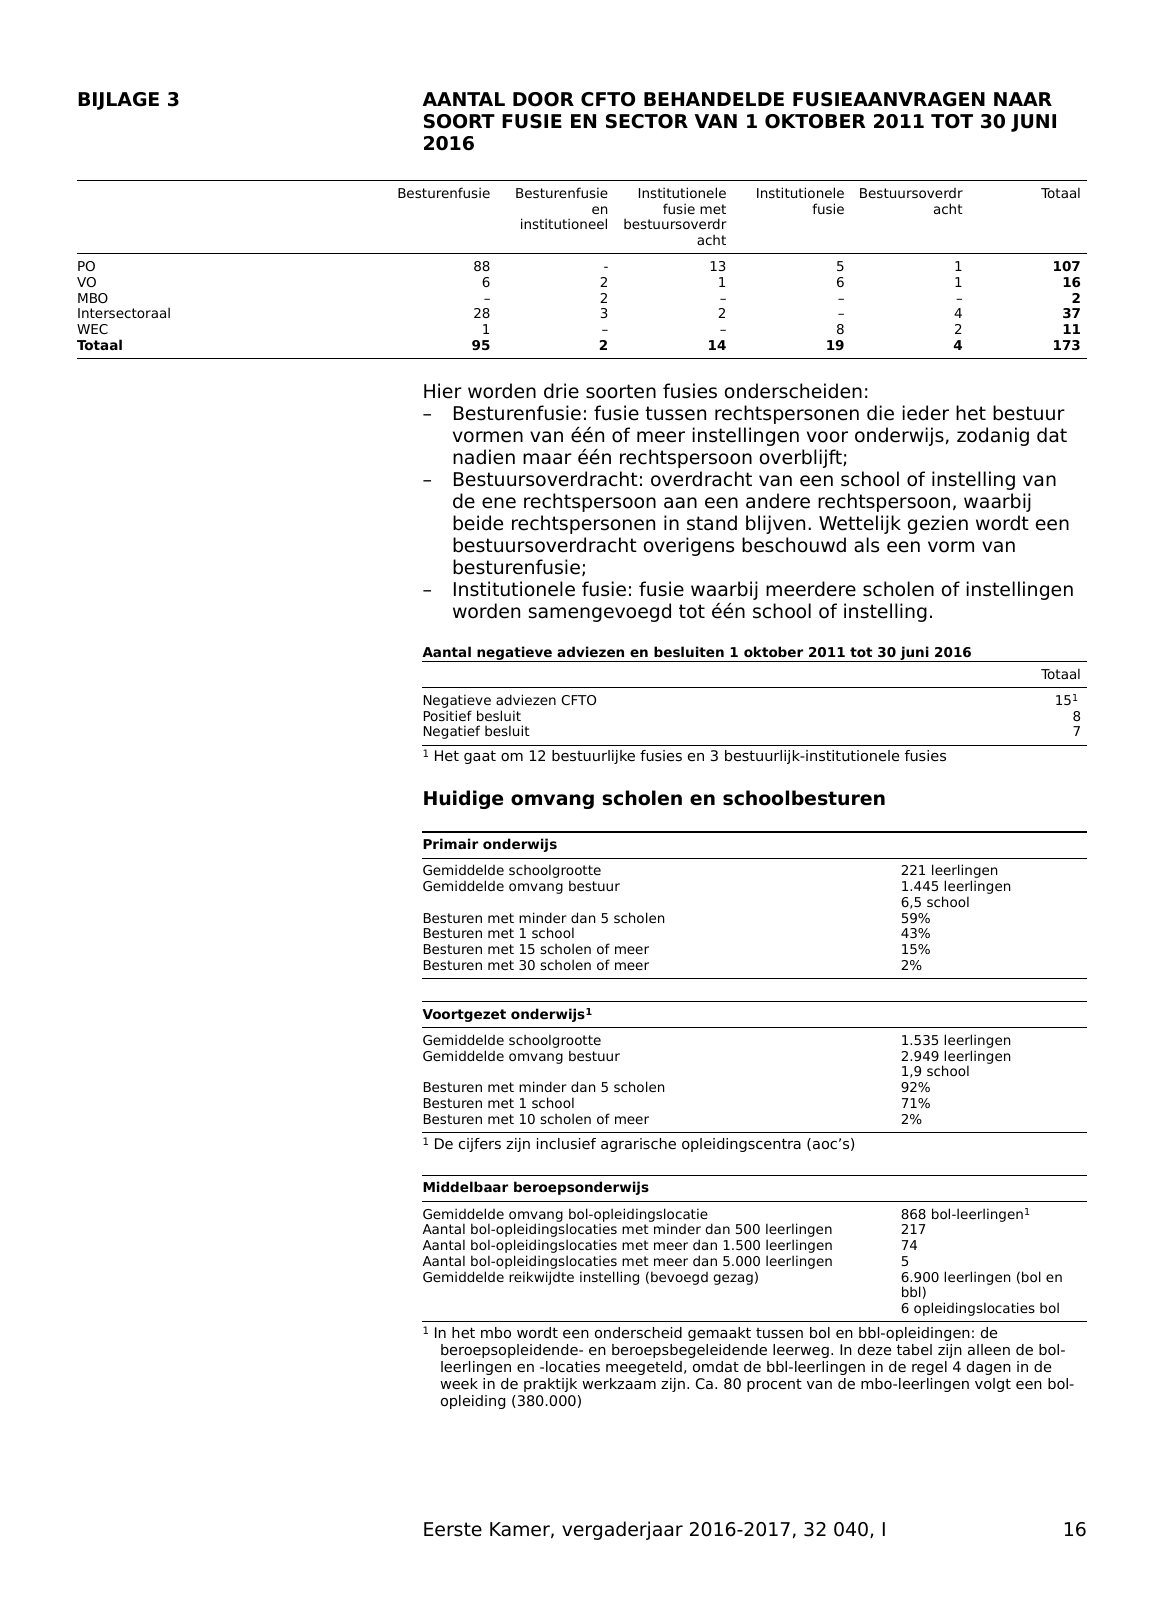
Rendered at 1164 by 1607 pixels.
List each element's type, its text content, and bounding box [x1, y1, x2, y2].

table_cell Besturen met 1 school [422, 926, 895, 942]
table_cell VO [77, 275, 378, 291]
text Hier worden drie soorten fusies onderscheiden: [422, 381, 1087, 403]
table_cell Negatief besluit [422, 724, 895, 744]
table_cell Gemiddelde omvang bol-opleidingslocatie [422, 1202, 895, 1222]
table_cell 1 [614, 275, 732, 291]
table_cell 2% [895, 958, 1087, 978]
table_cell 2 [496, 338, 614, 358]
table_header [77, 181, 378, 253]
table_cell Gemiddelde omvang bestuur [422, 1049, 895, 1080]
table_cell Gemiddelde schoolgrootte [422, 859, 895, 879]
table_cell Aantal bol-opleidingslocaties met meer dan 1.500 leerlingen [422, 1238, 895, 1254]
table_cell Positief besluit [422, 708, 895, 724]
table_cell 2.949 leerlingen 1,9 school [895, 1049, 1087, 1080]
table_cell 15% [895, 942, 1087, 958]
table_header Besturenfusie [378, 181, 496, 253]
table_cell 59% [895, 910, 1087, 926]
table_cell 19 [732, 338, 850, 358]
table_cell 1.445 leerlingen 6,5 school [895, 879, 1087, 910]
table_cell 6 [732, 275, 850, 291]
table_header Institutionele fusie met bestuursoverdracht [614, 181, 732, 253]
table_cell Aantal bol-opleidingslocaties met meer dan 5.000 leerlingen [422, 1254, 895, 1269]
table_cell 3 [496, 306, 614, 322]
table_cell 5 [732, 254, 850, 275]
table_cell Intersectoraal [77, 306, 378, 322]
table_cell 8 [895, 708, 1087, 724]
table_cell 7 [895, 724, 1087, 744]
table_cell – [850, 291, 968, 306]
table_cell 88 [378, 254, 496, 275]
table_cell 2 [850, 322, 968, 338]
table_cell [422, 662, 895, 687]
table_cell 1.535 leerlingen [895, 1028, 1087, 1048]
table_header Middelbaar beroepsonderwijs [422, 1176, 1087, 1201]
table_cell 1 Het gaat om 12 bestuurlijke fusies en 3 bestuurlijk-institutionele fusies [422, 746, 1087, 765]
table_cell Gemiddelde schoolgrootte [422, 1028, 895, 1048]
table_cell 221 leerlingen [895, 859, 1087, 879]
table_cell 28 [378, 306, 496, 322]
table_cell Negatieve adviezen CFTO [422, 688, 895, 708]
table_cell 6.900 leerlingen (bol en bbl) 6 opleidingslocaties bol [895, 1269, 1087, 1321]
table_cell 71% [895, 1096, 1087, 1111]
text – Besturenfusie: fusie tussen rechtspersonen die ieder het bestuur vormen van één of meer instellingen voor onderwijs, zodanig dat nadien maar één rechtspersoon overblijft; [422, 403, 1087, 469]
table_cell – [732, 291, 850, 306]
table_header Primair onderwijs [422, 833, 1087, 857]
table_cell 13 [614, 254, 732, 275]
table_cell Besturen met 15 scholen of meer [422, 942, 895, 958]
table_cell Besturen met 10 scholen of meer [422, 1111, 895, 1132]
table_cell Gemiddelde reikwijdte instelling (bevoegd gezag) [422, 1269, 895, 1321]
table_cell Besturen met minder dan 5 scholen [422, 910, 895, 926]
table_cell - [496, 254, 614, 275]
table_cell 217 [895, 1222, 1087, 1238]
table_cell 151 [895, 688, 1087, 708]
table_cell 1 [378, 322, 496, 338]
table_cell Gemiddelde omvang bestuur [422, 879, 895, 910]
table_cell 1 [850, 254, 968, 275]
subtitle Huidige omvang scholen en schoolbesturen [422, 787, 1087, 809]
table_cell – [378, 291, 496, 306]
subtitle BIJLAGE 3 AANTAL DOOR CFTO BEHANDELDE FUSIEAANVRAGEN NAAR SOORT FUSIE EN SECTOR VAN 1 OKTOBER 2011 TOT 30 JUNI 2016 [77, 89, 1087, 155]
table_header Voortgezet onderwijs1 [422, 1002, 1087, 1027]
table_cell 6 [378, 275, 496, 291]
table_cell MBO [77, 291, 378, 306]
table_cell Besturen met 30 scholen of meer [422, 958, 895, 978]
table_header Besturenfusie en institutioneel [496, 181, 614, 253]
table_cell WEC [77, 322, 378, 338]
table_header Totaal [969, 181, 1087, 253]
table_cell 173 [969, 338, 1087, 358]
table_cell 1 In het mbo wordt een onderscheid gemaakt tussen bol en bbl-opleidingen: de beroepsopleidende- en beroepsbegeleidende leerweg. In deze tabel zijn alleen de bol-leerlingen en -locaties meegeteld, omdat de bbl-leerlingen in de regel 4 dagen in de week in de praktijk werkzaam zijn. Ca. 80 procent van de mbo-leerlingen volgt een bol-opleiding (380.000) [422, 1322, 1087, 1409]
table_cell 1 De cijfers zijn inclusief agrarische opleidingscentra (aoc’s) [422, 1133, 1087, 1153]
table_cell 92% [895, 1080, 1087, 1096]
text – Institutionele fusie: fusie waarbij meerdere scholen of instellingen worden samengevoegd tot één school of instelling. [422, 579, 1087, 623]
table_cell 2 [496, 291, 614, 306]
table_cell 2 [969, 291, 1087, 306]
table_cell 74 [895, 1238, 1087, 1254]
table_cell Totaal [895, 662, 1087, 687]
table_cell 11 [969, 322, 1087, 338]
table_cell – [614, 322, 732, 338]
table_cell 2 [496, 275, 614, 291]
table_cell 43% [895, 926, 1087, 942]
table_cell Aantal bol-opleidingslocaties met minder dan 500 leerlingen [422, 1222, 895, 1238]
table_cell – [614, 291, 732, 306]
table_cell – [496, 322, 614, 338]
table_cell 16 [969, 275, 1087, 291]
table_header Institutionele fusie [732, 181, 850, 253]
table_header Aantal negatieve adviezen en besluiten 1 oktober 2011 tot 30 juni 2016 [422, 645, 1087, 661]
table_cell Totaal [77, 338, 378, 358]
table_cell 95 [378, 338, 496, 358]
table_cell 37 [969, 306, 1087, 322]
text – Bestuursoverdracht: overdracht van een school of instelling van de ene rechtspersoon aan een andere rechtspersoon, waarbij beide rechtspersonen in stand blijven. Wettelijk gezien wordt een bestuursoverdracht overigens beschouwd als een vorm van besturenfusie; [422, 469, 1087, 579]
table_cell 868 bol-leerlingen1 [895, 1202, 1087, 1222]
table_cell 8 [732, 322, 850, 338]
table_cell 1 [850, 275, 968, 291]
table_cell 2 [614, 306, 732, 322]
table_cell 4 [850, 338, 968, 358]
table_cell 107 [969, 254, 1087, 275]
table_cell Besturen met 1 school [422, 1096, 895, 1111]
table_cell 4 [850, 306, 968, 322]
table_header Bestuursoverdracht [850, 181, 968, 253]
table_cell 14 [614, 338, 732, 358]
table_cell 5 [895, 1254, 1087, 1269]
table_cell PO [77, 254, 378, 275]
table_cell Besturen met minder dan 5 scholen [422, 1080, 895, 1096]
table_cell – [732, 306, 850, 322]
table_cell 2% [895, 1111, 1087, 1132]
